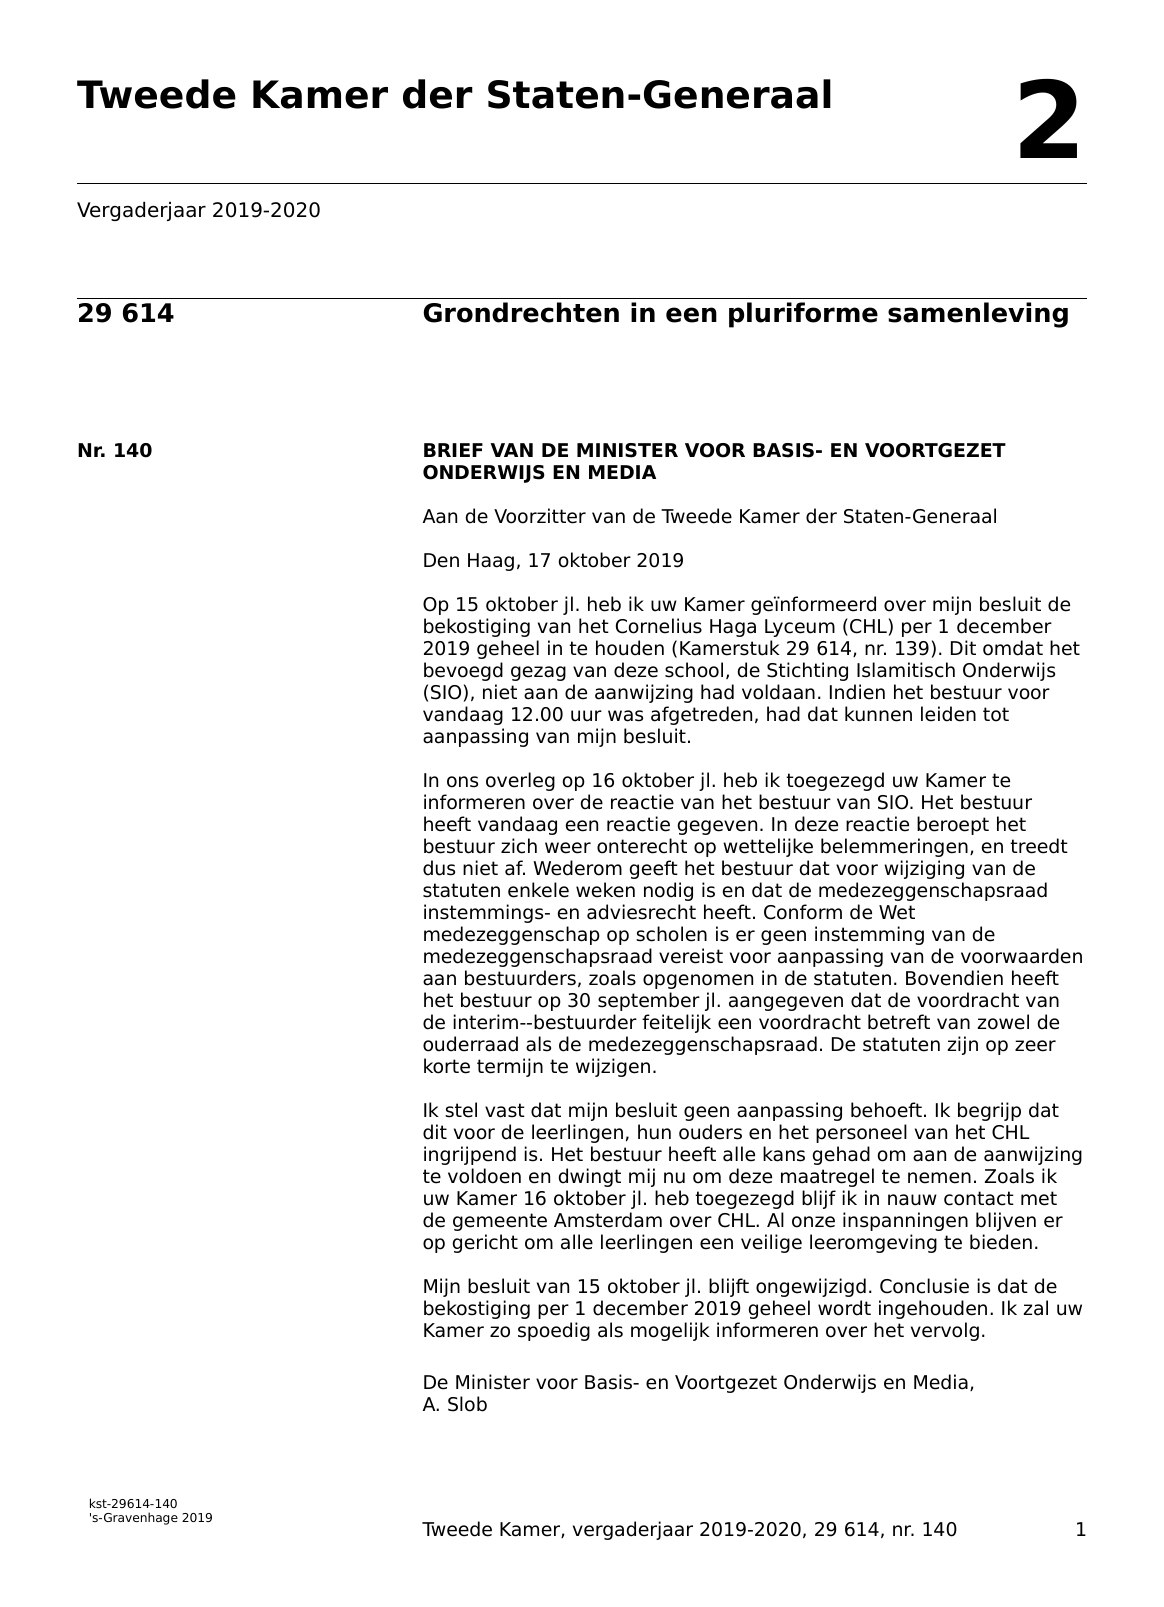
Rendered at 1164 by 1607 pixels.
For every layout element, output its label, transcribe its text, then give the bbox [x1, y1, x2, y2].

table_header Tweede Kamer der Staten-Generaal [77, 59, 886, 183]
text De Minister voor Basis- en Voortgezet Onderwijs en Media, A. Slob [422, 1372, 1087, 1416]
text Op 15 oktober jl. heb ik uw Kamer geïnformeerd over mijn besluit de bekostiging van het Cornelius Haga Lyceum (CHL) per 1 december 2019 geheel in te houden (Kamerstuk 29 614, nr. 139). Dit omdat het bevoegd gezag van deze school, de Stichting Islamitisch Onderwijs (SIO), niet aan de aanwijzing had voldaan. Indien het bestuur voor vandaag 12.00 uur was afgetreden, had dat kunnen leiden tot aanpassing van mijn besluit. [422, 594, 1087, 748]
subtitle Nr. 140 BRIEF VAN DE MINISTER VOOR BASIS- EN VOORTGEZET ONDERWIJS EN MEDIA [77, 440, 1087, 484]
text Mijn besluit van 15 oktober jl. blijft ongewijzigd. Conclusie is dat de bekostiging per 1 december 2019 geheel wordt ingehouden. Ik zal uw Kamer zo spoedig als mogelijk informeren over het vervolg. [422, 1276, 1087, 1342]
text Ik stel vast dat mijn besluit geen aanpassing behoeft. Ik begrijp dat dit voor de leerlingen, hun ouders en het personeel van het CHL ingrijpend is. Het bestuur heeft alle kans gehad om aan de aanwijzing te voldoen en dwingt mij nu om deze maatregel te nemen. Zoals ik uw Kamer 16 oktober jl. heb toegezegd blijf ik in nauw contact met de gemeente Amsterdam over CHL. Al onze inspanningen blijven er op gericht om alle leerlingen een veilige leeromgeving te bieden. [422, 1100, 1087, 1254]
text Aan de Voorzitter van de Tweede Kamer der Staten-Generaal [422, 506, 1087, 528]
table_cell Vergaderjaar 2019-2020 [77, 184, 1087, 298]
text 's-Gravenhage 2019 [88, 1511, 323, 1525]
subtitle 29 614 Grondrechten in een pluriforme samenleving [77, 299, 1087, 329]
text In ons overleg op 16 oktober jl. heb ik toegezegd uw Kamer te informeren over de reactie van het bestuur van SIO. Het bestuur heeft vandaag een reactie gegeven. In deze reactie beroept het bestuur zich weer onterecht op wettelijke belemmeringen, en treedt dus niet af. Wederom geeft het bestuur dat voor wijziging van de statuten enkele weken nodig is en dat de medezeggenschapsraad instemmings- en adviesrecht heeft. Conform de Wet medezeggenschap op scholen is er geen instemming van de medezeggenschapsraad vereist voor aanpassing van de voorwaarden aan bestuurders, zoals opgenomen in de statuten. Bovendien heeft het bestuur op 30 september jl. aangegeven dat de voordracht van de interim--bestuurder feitelijk een voordracht betreft van zowel de ouderraad als de medezeggenschapsraad. De statuten zijn op zeer korte termijn te wijzigen. [422, 770, 1087, 1078]
text Den Haag, 17 oktober 2019 [422, 550, 1087, 572]
table_header 2 [886, 59, 1087, 183]
text kst-29614-140 [88, 1497, 323, 1511]
